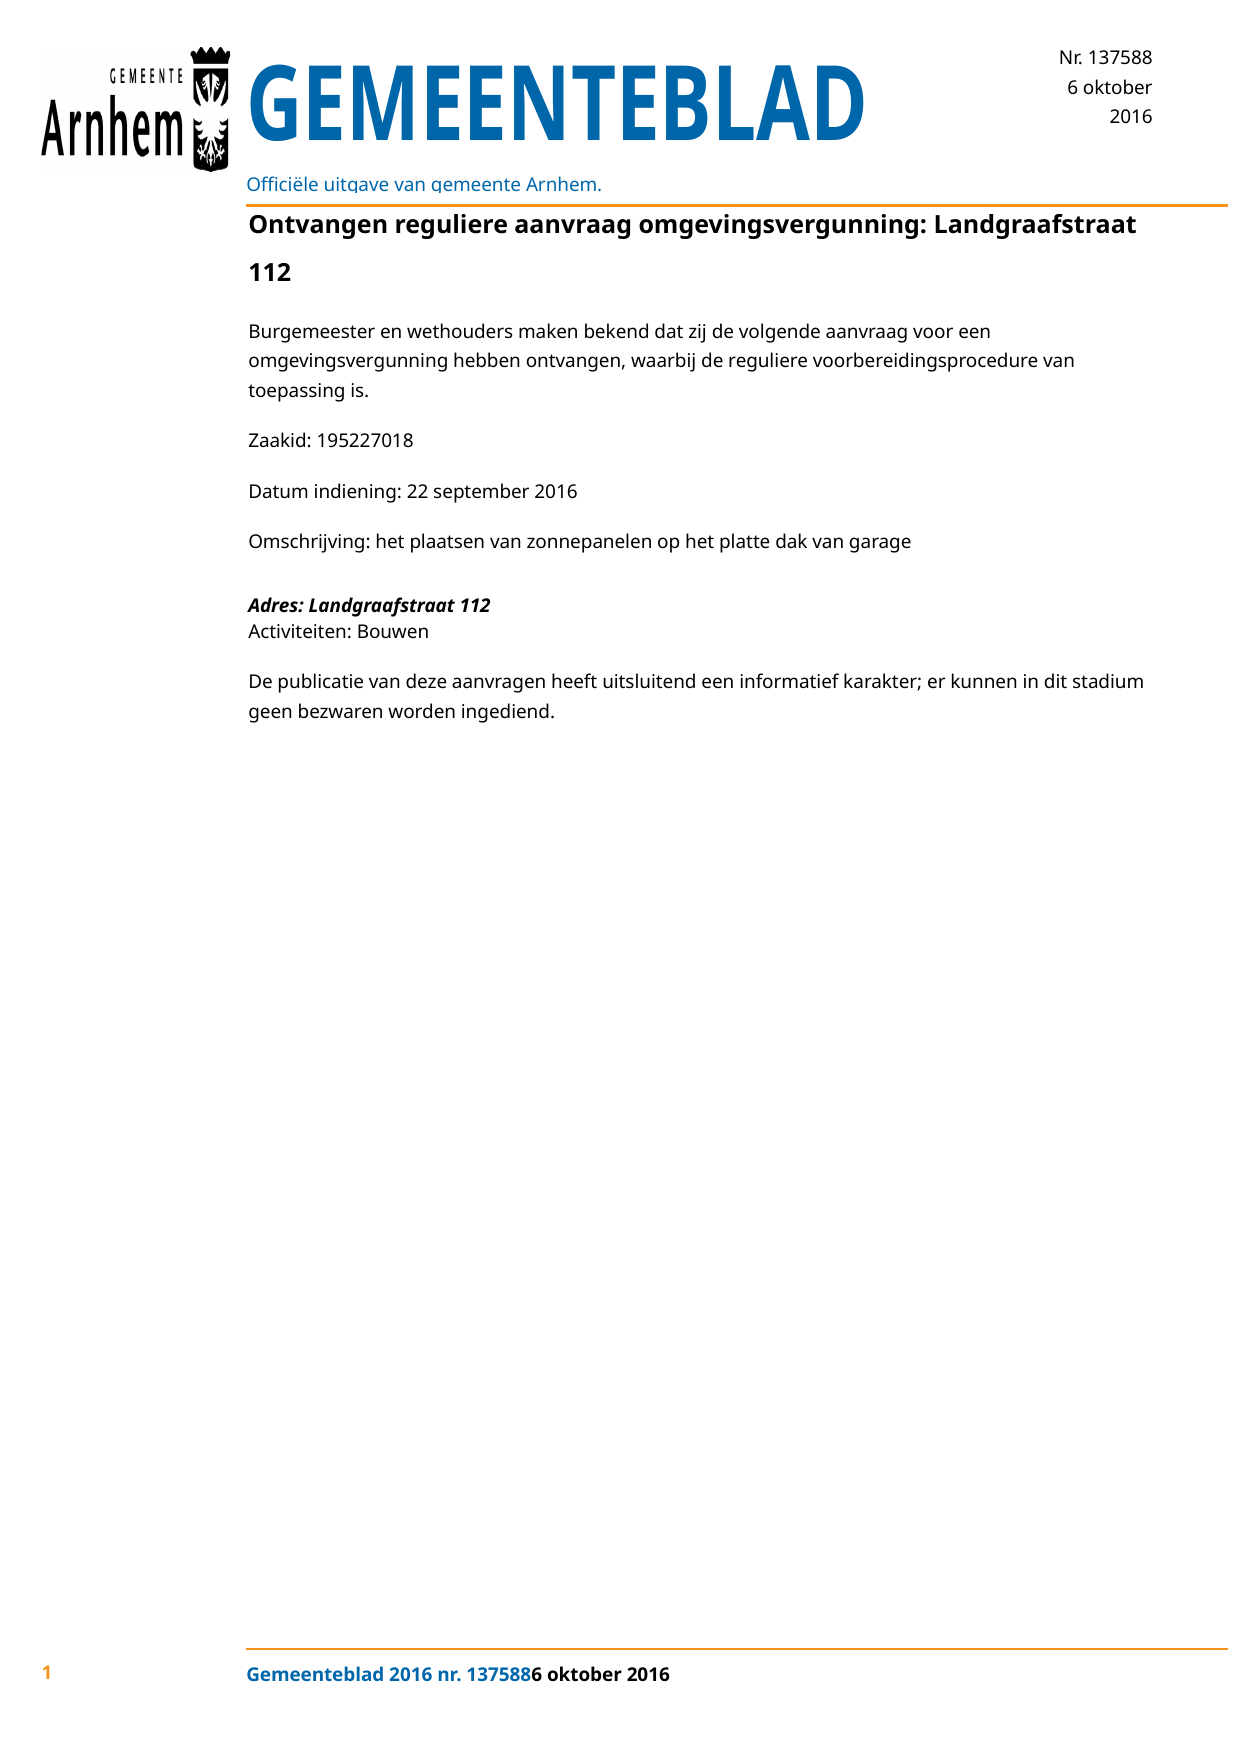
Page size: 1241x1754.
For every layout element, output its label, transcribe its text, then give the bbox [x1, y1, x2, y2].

text Zaakid: 195227018 [248, 427, 1152, 453]
text Adres: Landgraafstraat 112 [248, 592, 1152, 618]
text Datum indiening: 22 september 2016 [248, 478, 1152, 504]
text Burgemeester en wethouders maken bekend dat zij de volgende aanvraag voor een omgevingsvergunning hebben ontvangen, waarbij de reguliere voorbereidingsprocedure van toepassing is. [248, 318, 1152, 403]
text Omschrijving: het plaatsen van zonnepanelen op het platte dak van garage [248, 528, 1152, 554]
text Ontvangen reguliere aanvraag omgevingsvergunning: Landgraafstraat 112 [248, 207, 1152, 288]
text De publicatie van deze aanvragen heeft uitsluitend een informatief karakter; er kunnen in dit stadium geen bezwaren worden ingediend. [248, 668, 1152, 724]
picture [41, 47, 231, 172]
text Activiteiten: Bouwen [248, 618, 1152, 644]
